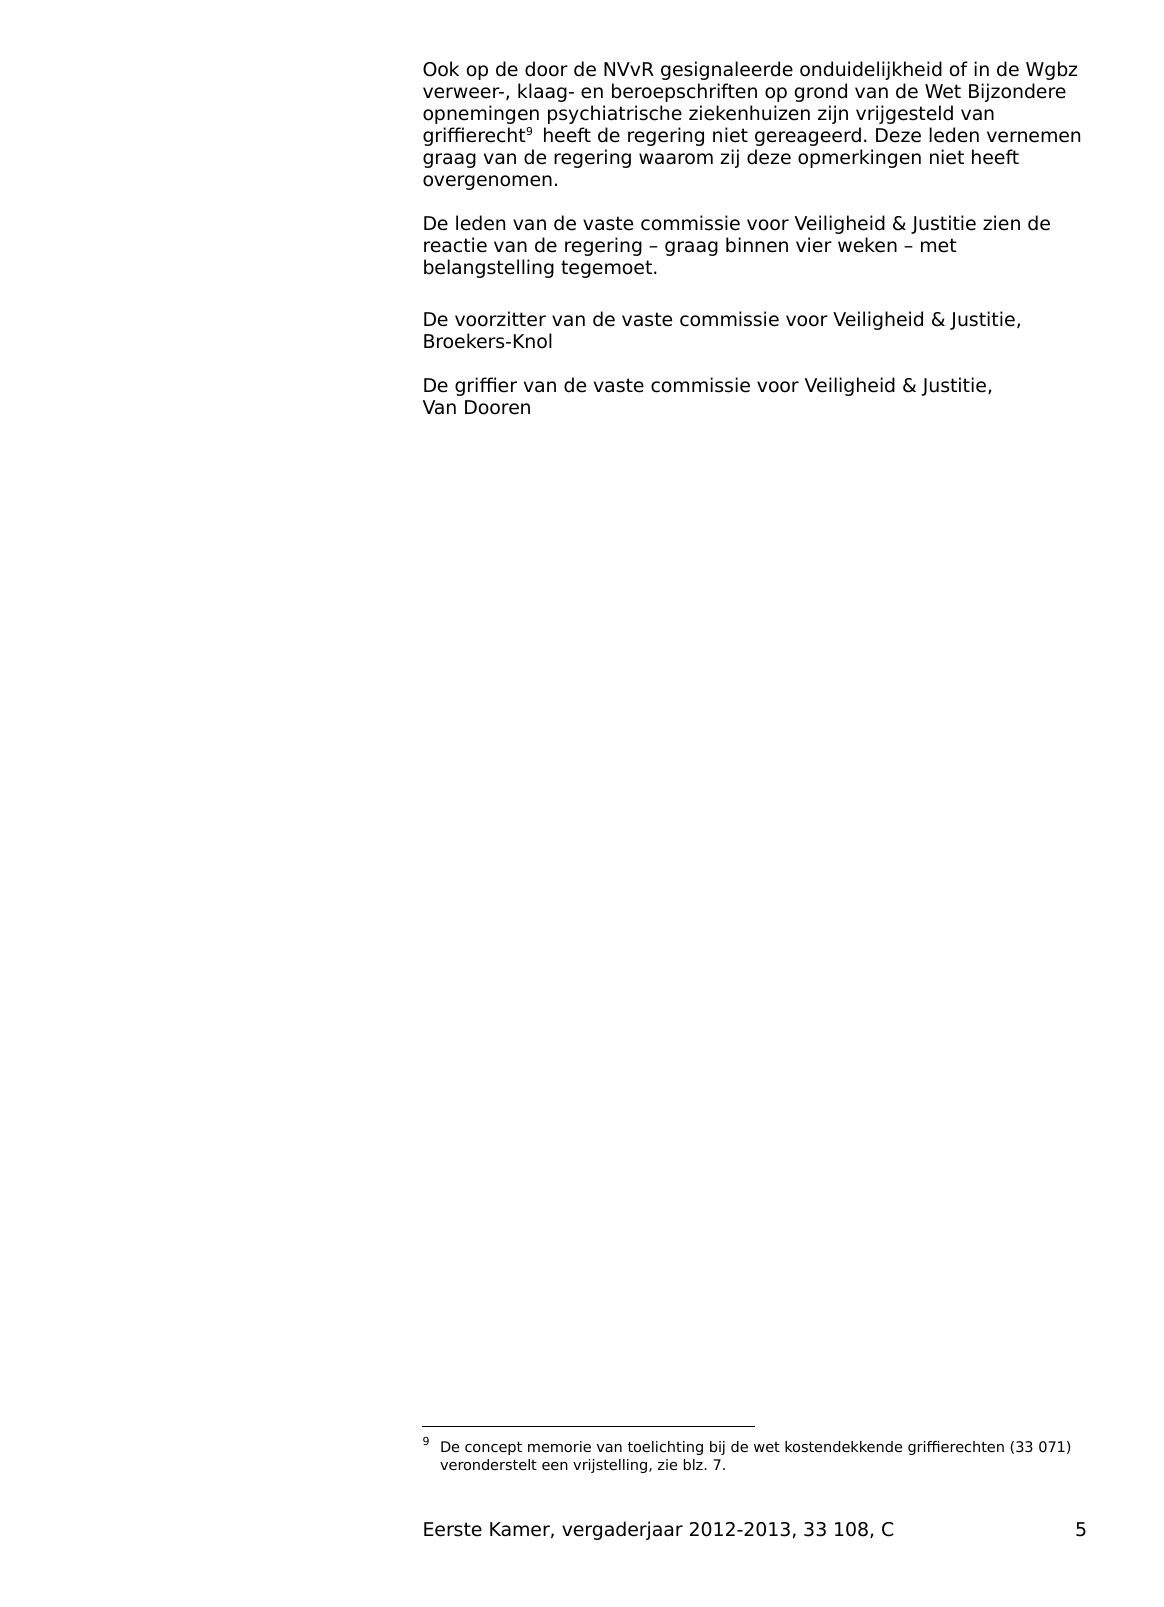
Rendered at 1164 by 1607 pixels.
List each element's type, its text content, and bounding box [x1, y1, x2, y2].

text Ook op de door de NVvR gesignaleerde onduidelijkheid of in de Wgbz verweer-, klaag- en beroepschriften op grond van de Wet Bijzondere opnemingen psychiatrische ziekenhuizen zijn vrijgesteld van griffierecht heeft de regering niet gereageerd. Deze leden vernemen graag van de regering waarom zij deze opmerkingen niet heeft overgenomen. [422, 59, 1087, 191]
text De leden van de vaste commissie voor Veiligheid & Justitie zien de reactie van de regering – graag binnen vier weken – met belangstelling tegemoet. [422, 213, 1087, 279]
text De griffier van de vaste commissie voor Veiligheid & Justitie, Van Dooren [422, 375, 1087, 419]
text De concept memorie van toelichting bij de wet kostendekkende griffierechten (33 071) veronderstelt een vrijstelling, zie blz. 7. [422, 1435, 1087, 1474]
text De voorzitter van de vaste commissie voor Veiligheid & Justitie, Broekers-Knol [422, 309, 1087, 353]
